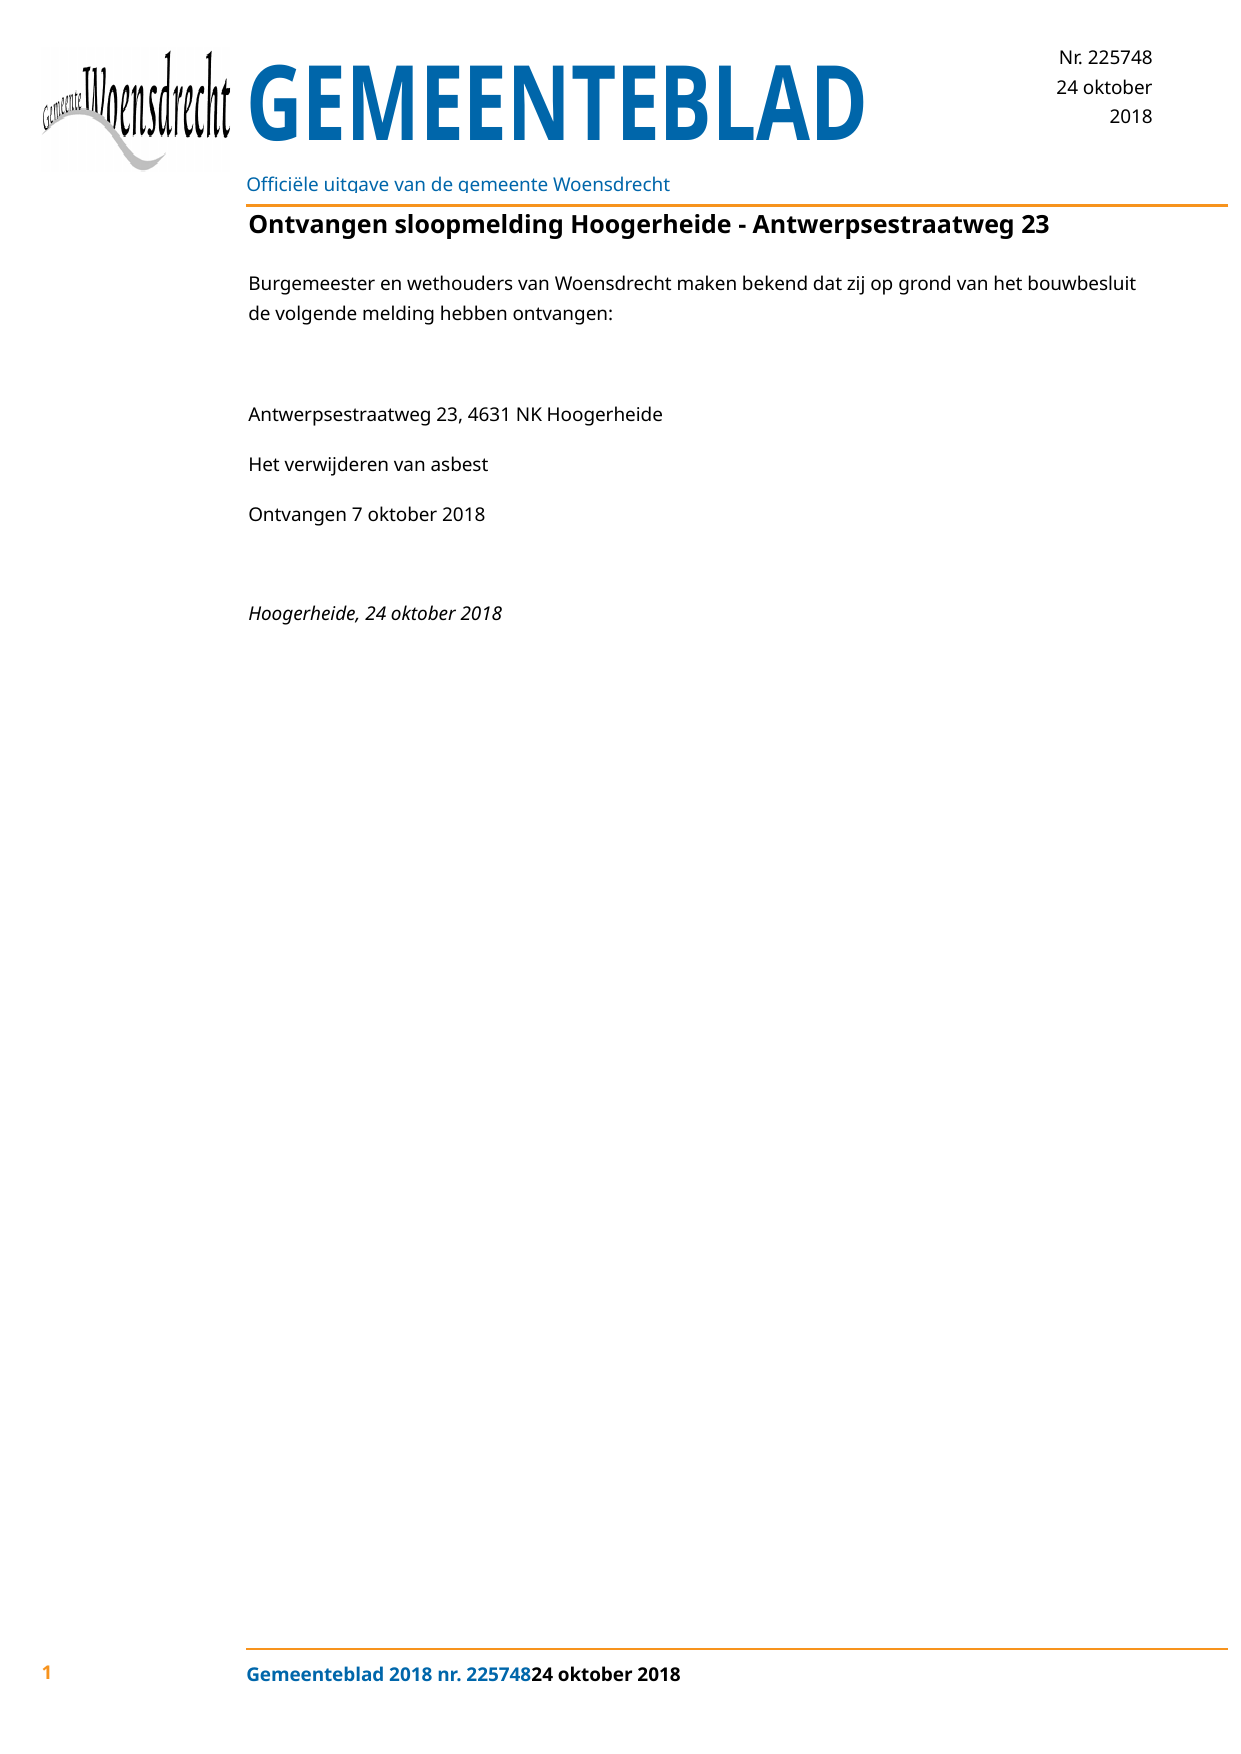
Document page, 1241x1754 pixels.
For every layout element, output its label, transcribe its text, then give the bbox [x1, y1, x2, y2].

text Ontvangen sloopmelding Hoogerheide - Antwerpsestraatweg 23 [248, 207, 1152, 241]
text Ontvangen 7 oktober 2018 [248, 502, 1152, 527]
text Hoogerheide, 24 oktober 2018 [248, 600, 1152, 626]
text Het verwijderen van asbest [248, 451, 1152, 477]
picture [41, 47, 231, 172]
text Burgemeester en wethouders van Woensdrecht maken bekend dat zij op grond van het bouwbesluit de volgende melding hebben ontvangen: [248, 270, 1152, 326]
text Antwerpsestraatweg 23, 4631 NK Hoogerheide [248, 401, 1152, 426]
